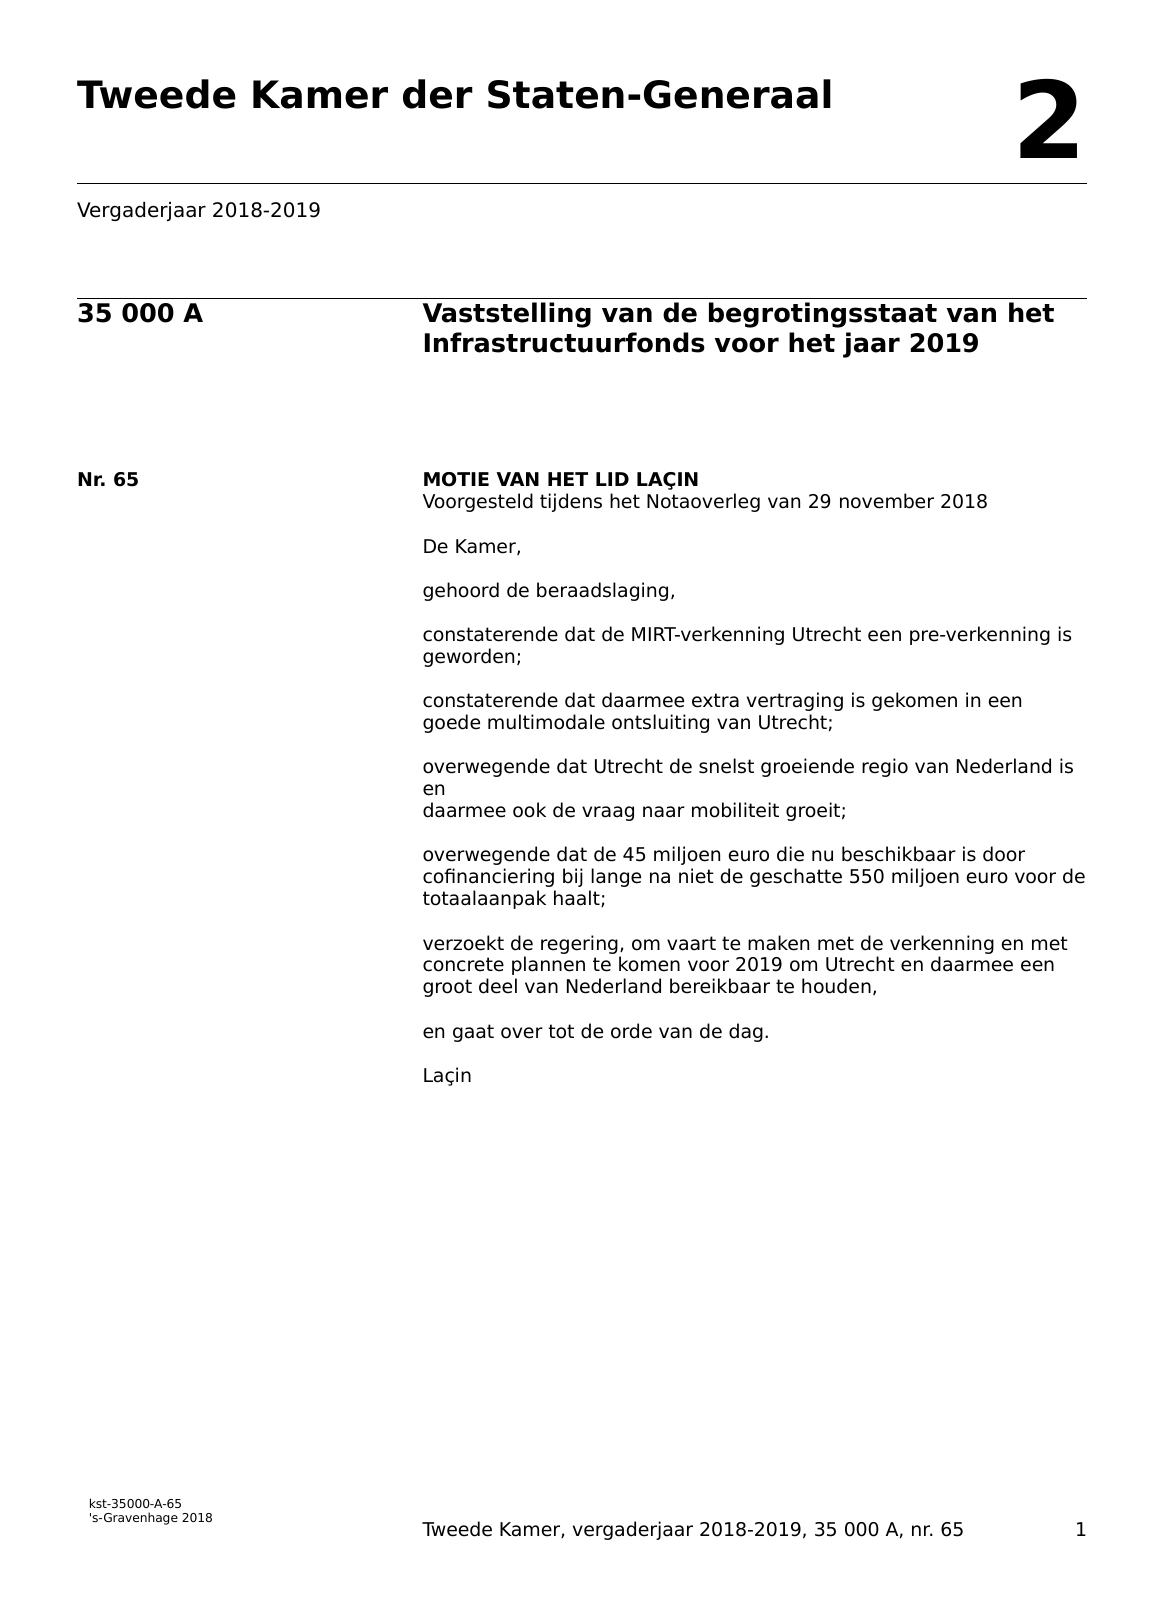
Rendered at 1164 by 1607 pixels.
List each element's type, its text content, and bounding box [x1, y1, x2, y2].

subtitle 35 000 A Vaststelling van de begrotingsstaat van het Infrastructuurfonds voor het jaar 2019 [77, 299, 1087, 358]
text Voorgesteld tijdens het Notaoverleg van 29 november 2018 [422, 491, 1087, 513]
text en gaat over tot de orde van de dag. [422, 1021, 1087, 1042]
text daarmee ook de vraag naar mobiliteit groeit; [422, 800, 1087, 822]
table_header 2 [886, 59, 1087, 183]
text constaterende dat daarmee extra vertraging is gekomen in een goede multimodale ontsluiting van Utrecht; [422, 690, 1087, 734]
text overwegende dat Utrecht de snelst groeiende regio van Nederland is en [422, 756, 1087, 800]
subtitle Nr. 65 MOTIE VAN HET LID LAÇIN [77, 469, 1087, 491]
text Laçin [422, 1065, 1087, 1087]
text kst-35000-A-65 [88, 1497, 323, 1511]
text constaterende dat de MIRT-verkenning Utrecht een pre-verkenning is geworden; [422, 624, 1087, 668]
text De Kamer, [422, 536, 1087, 557]
text 's-Gravenhage 2018 [88, 1511, 323, 1525]
text verzoekt de regering, om vaart te maken met de verkenning en met concrete plannen te komen voor 2019 om Utrecht en daarmee een groot deel van Nederland bereikbaar te houden, [422, 932, 1087, 998]
text gehoord de beraadslaging, [422, 580, 1087, 602]
text overwegende dat de 45 miljoen euro die nu beschikbaar is door cofinanciering bij lange na niet de geschatte 550 miljoen euro voor de totaalaanpak haalt; [422, 844, 1087, 910]
table_cell Vergaderjaar 2018-2019 [77, 184, 1087, 298]
table_header Tweede Kamer der Staten-Generaal [77, 59, 886, 183]
